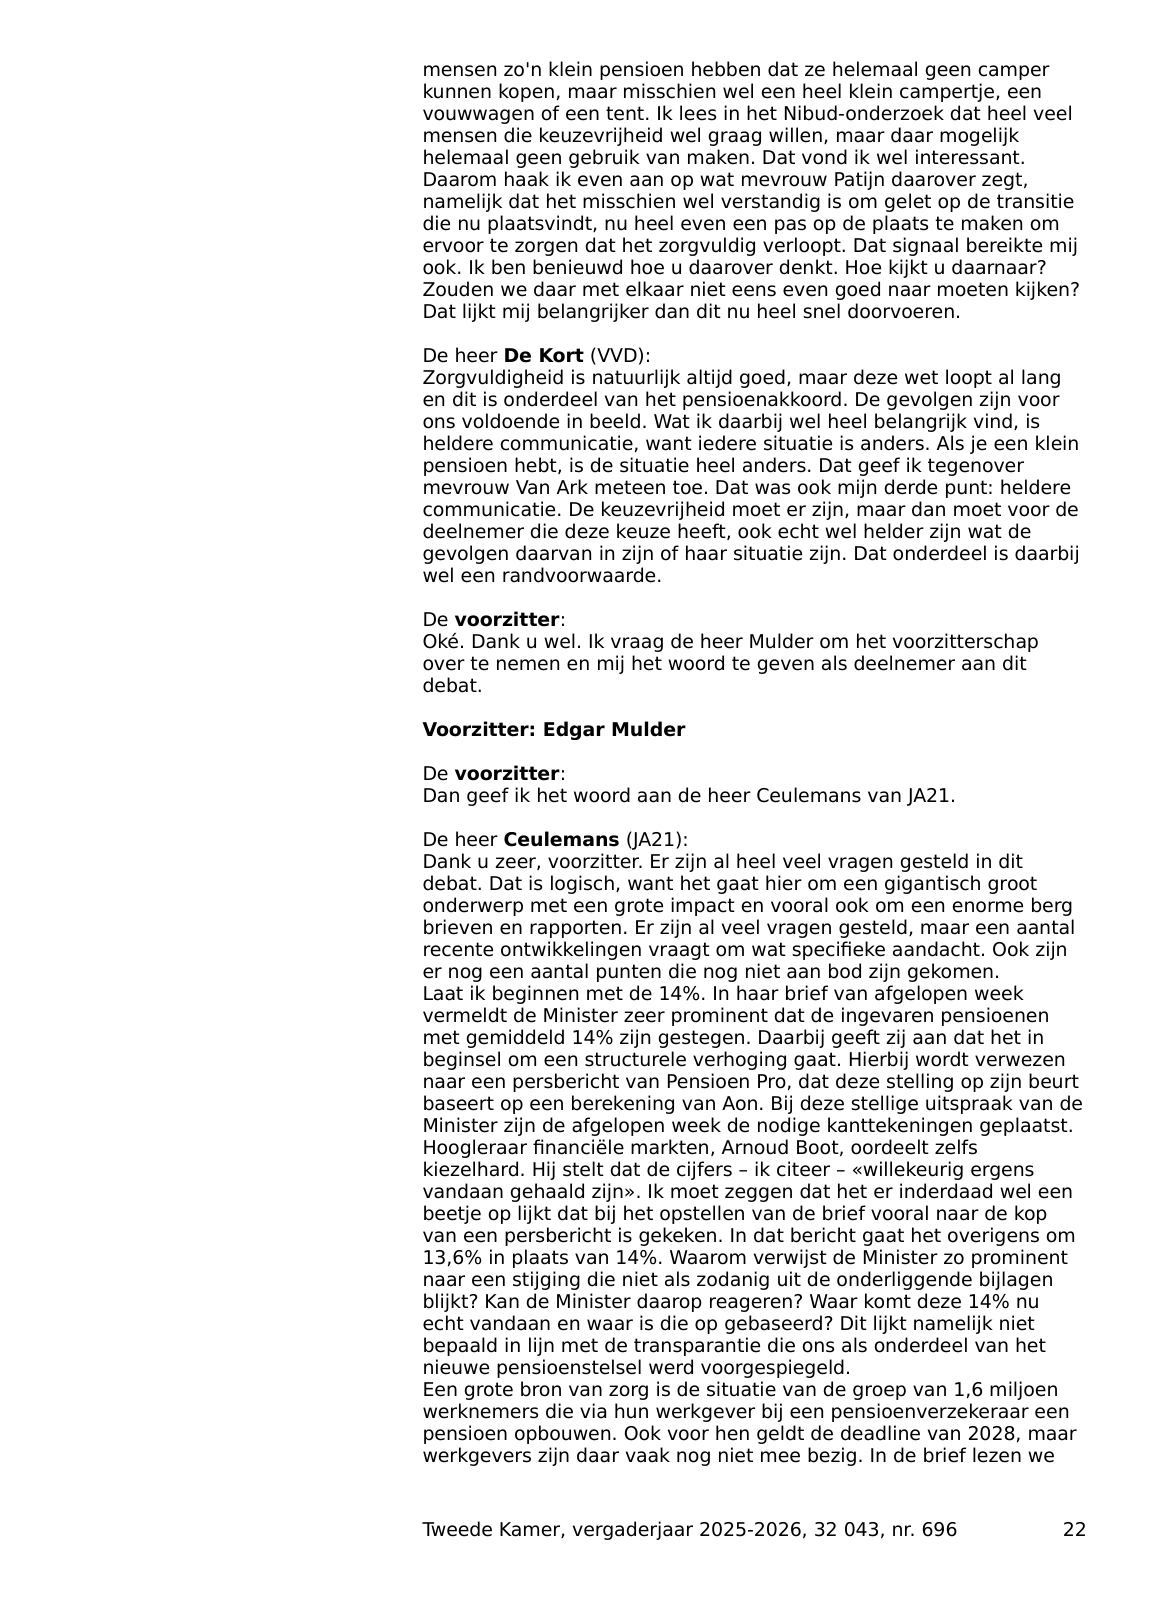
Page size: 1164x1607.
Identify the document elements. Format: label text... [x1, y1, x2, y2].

text De heer Ceulemans (JA21): [422, 829, 1087, 851]
text Dan geef ik het woord aan de heer Ceulemans van JA21. [422, 785, 1087, 807]
text Dank u zeer, voorzitter. Er zijn al heel veel vragen gesteld in dit debat. Dat is logisch, want het gaat hier om een gigantisch groot onderwerp met een grote impact en vooral ook om een enorme berg brieven en rapporten. Er zijn al veel vragen gesteld, maar een aantal recente ontwikkelingen vraagt om wat specifieke aandacht. Ook zijn er nog een aantal punten die nog niet aan bod zijn gekomen. [422, 851, 1087, 983]
text De voorzitter: [422, 609, 1087, 631]
text Laat ik beginnen met de 14%. In haar brief van afgelopen week vermeldt de Minister zeer prominent dat de ingevaren pensioenen met gemiddeld 14% zijn gestegen. Daarbij geeft zij aan dat het in beginsel om een structurele verhoging gaat. Hierbij wordt verwezen naar een persbericht van Pensioen Pro, dat deze stelling op zijn beurt baseert op een berekening van Aon. Bij deze stellige uitspraak van de Minister zijn de afgelopen week de nodige kanttekeningen geplaatst. Hoogleraar financiële markten, Arnoud Boot, oordeelt zelfs kiezelhard. Hij stelt dat de cijfers – ik citeer – «willekeurig ergens vandaan gehaald zijn». Ik moet zeggen dat het er inderdaad wel een beetje op lijkt dat bij het opstellen van de brief vooral naar de kop van een persbericht is gekeken. In dat bericht gaat het overigens om 13,6% in plaats van 14%. Waarom verwijst de Minister zo prominent naar een stijging die niet als zodanig uit de onderliggende bijlagen blijkt? Kan de Minister daarop reageren? Waar komt deze 14% nu echt vandaan en waar is die op gebaseerd? Dit lijkt namelijk niet bepaald in lijn met de transparantie die ons als onderdeel van het nieuwe pensioenstelsel werd voorgespiegeld. [422, 983, 1087, 1379]
text Een grote bron van zorg is de situatie van de groep van 1,6 miljoen werknemers die via hun werkgever bij een pensioenverzekeraar een pensioen opbouwen. Ook voor hen geldt de deadline van 2028, maar werkgevers zijn daar vaak nog niet mee bezig. In de brief lezen we [422, 1379, 1087, 1467]
text Oké. Dank u wel. Ik vraag de heer Mulder om het voorzitterschap over te nemen en mij het woord te geven als deelnemer aan dit debat. [422, 631, 1087, 697]
text Zorgvuldigheid is natuurlijk altijd goed, maar deze wet loopt al lang en dit is onderdeel van het pensioenakkoord. De gevolgen zijn voor ons voldoende in beeld. Wat ik daarbij wel heel belangrijk vind, is heldere communicatie, want iedere situatie is anders. Als je een klein pensioen hebt, is de situatie heel anders. Dat geef ik tegenover mevrouw Van Ark meteen toe. Dat was ook mijn derde punt: heldere communicatie. De keuzevrijheid moet er zijn, maar dan moet voor de deelnemer die deze keuze heeft, ook echt wel helder zijn wat de gevolgen daarvan in zijn of haar situatie zijn. Dat onderdeel is daarbij wel een randvoorwaarde. [422, 367, 1087, 587]
text mensen zo'n klein pensioen hebben dat ze helemaal geen camper kunnen kopen, maar misschien wel een heel klein campertje, een vouwwagen of een tent. Ik lees in het Nibud-onderzoek dat heel veel mensen die keuzevrijheid wel graag willen, maar daar mogelijk helemaal geen gebruik van maken. Dat vond ik wel interessant. Daarom haak ik even aan op wat mevrouw Patijn daarover zegt, namelijk dat het misschien wel verstandig is om gelet op de transitie die nu plaatsvindt, nu heel even een pas op de plaats te maken om ervoor te zorgen dat het zorgvuldig verloopt. Dat signaal bereikte mij ook. Ik ben benieuwd hoe u daarover denkt. Hoe kijkt u daarnaar? Zouden we daar met elkaar niet eens even goed naar moeten kijken? Dat lijkt mij belangrijker dan dit nu heel snel doorvoeren. [422, 59, 1087, 323]
text De heer De Kort (VVD): [422, 345, 1087, 367]
subtitle Voorzitter: Edgar Mulder [422, 719, 1087, 741]
text De voorzitter: [422, 763, 1087, 785]
